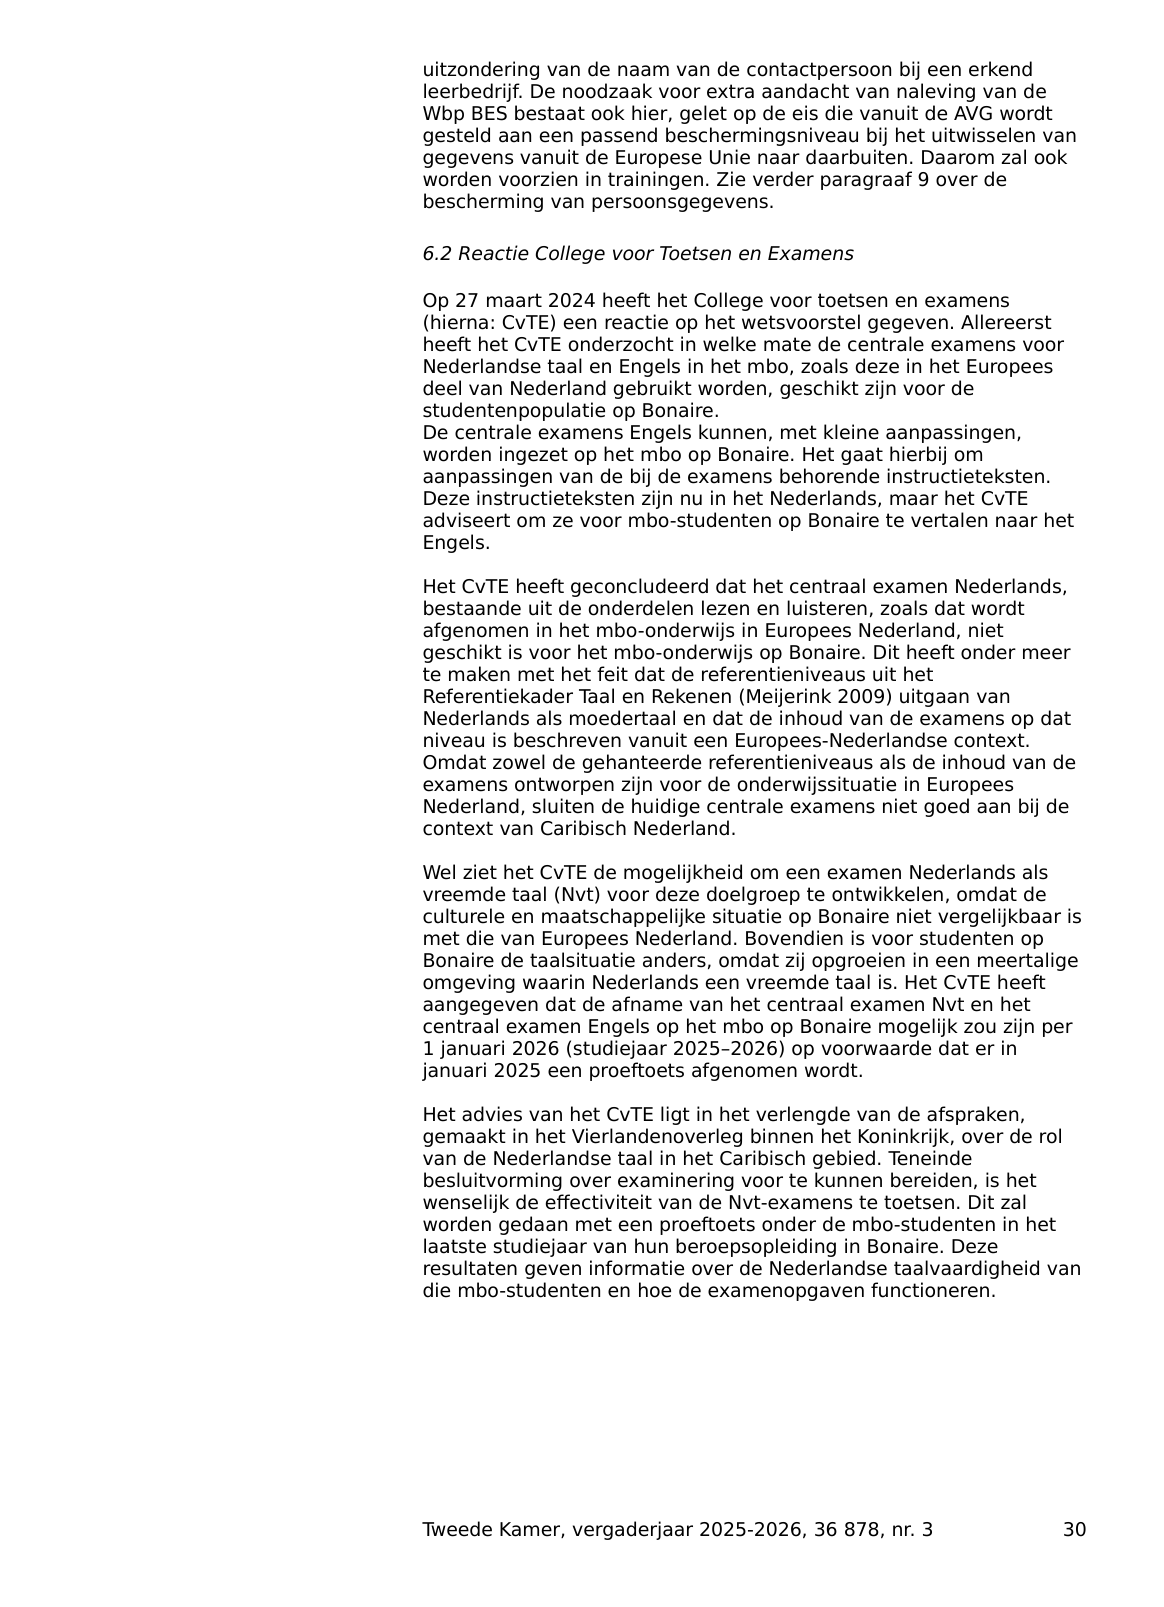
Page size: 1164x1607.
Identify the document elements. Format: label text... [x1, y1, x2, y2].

text Het advies van het CvTE ligt in het verlengde van de afspraken, gemaakt in het Vierlandenoverleg binnen het Koninkrijk, over de rol van de Nederlandse taal in het Caribisch gebied. Teneinde besluitvorming over examinering voor te kunnen bereiden, is het wenselijk de effectiviteit van de Nvt-examens te toetsen. Dit zal worden gedaan met een proeftoets onder de mbo-studenten in het laatste studiejaar van hun beroepsopleiding in Bonaire. Deze resultaten geven informatie over de Nederlandse taalvaardigheid van die mbo-studenten en hoe de examenopgaven functioneren. [422, 1104, 1087, 1302]
subtitle 6.2 Reactie College voor Toetsen en Examens [422, 243, 1087, 265]
text Wel ziet het CvTE de mogelijkheid om een examen Nederlands als vreemde taal (Nvt) voor deze doelgroep te ontwikkelen, omdat de culturele en maatschappelijke situatie op Bonaire niet vergelijkbaar is met die van Europees Nederland. Bovendien is voor studenten op Bonaire de taalsituatie anders, omdat zij opgroeien in een meertalige omgeving waarin Nederlands een vreemde taal is. Het CvTE heeft aangegeven dat de afname van het centraal examen Nvt en het centraal examen Engels op het mbo op Bonaire mogelijk zou zijn per 1 januari 2026 (studiejaar 2025–2026) op voorwaarde dat er in januari 2025 een proeftoets afgenomen wordt. [422, 862, 1087, 1082]
text Op 27 maart 2024 heeft het College voor toetsen en examens (hierna: CvTE) een reactie op het wetsvoorstel gegeven. Allereerst heeft het CvTE onderzocht in welke mate de centrale examens voor Nederlandse taal en Engels in het mbo, zoals deze in het Europees deel van Nederland gebruikt worden, geschikt zijn voor de studentenpopulatie op Bonaire. [422, 290, 1087, 422]
text Het CvTE heeft geconcludeerd dat het centraal examen Nederlands, bestaande uit de onderdelen lezen en luisteren, zoals dat wordt afgenomen in het mbo-onderwijs in Europees Nederland, niet geschikt is voor het mbo-onderwijs op Bonaire. Dit heeft onder meer te maken met het feit dat de referentieniveaus uit het Referentiekader Taal en Rekenen (Meijerink 2009) uitgaan van Nederlands als moedertaal en dat de inhoud van de examens op dat niveau is beschreven vanuit een Europees-Nederlandse context. Omdat zowel de gehanteerde referentieniveaus als de inhoud van de examens ontworpen zijn voor de onderwijssituatie in Europees Nederland, sluiten de huidige centrale examens niet goed aan bij de context van Caribisch Nederland. [422, 576, 1087, 839]
text De centrale examens Engels kunnen, met kleine aanpassingen, worden ingezet op het mbo op Bonaire. Het gaat hierbij om aanpassingen van de bij de examens behorende instructieteksten. Deze instructieteksten zijn nu in het Nederlands, maar het CvTE adviseert om ze voor mbo-studenten op Bonaire te vertalen naar het Engels. [422, 422, 1087, 554]
text uitzondering van de naam van de contactpersoon bij een erkend leerbedrijf. De noodzaak voor extra aandacht van naleving van de Wbp BES bestaat ook hier, gelet op de eis die vanuit de AVG wordt gesteld aan een passend beschermingsniveau bij het uitwisselen van gegevens vanuit de Europese Unie naar daarbuiten. Daarom zal ook worden voorzien in trainingen. Zie verder paragraaf 9 over de bescherming van persoonsgegevens. [422, 59, 1087, 213]
